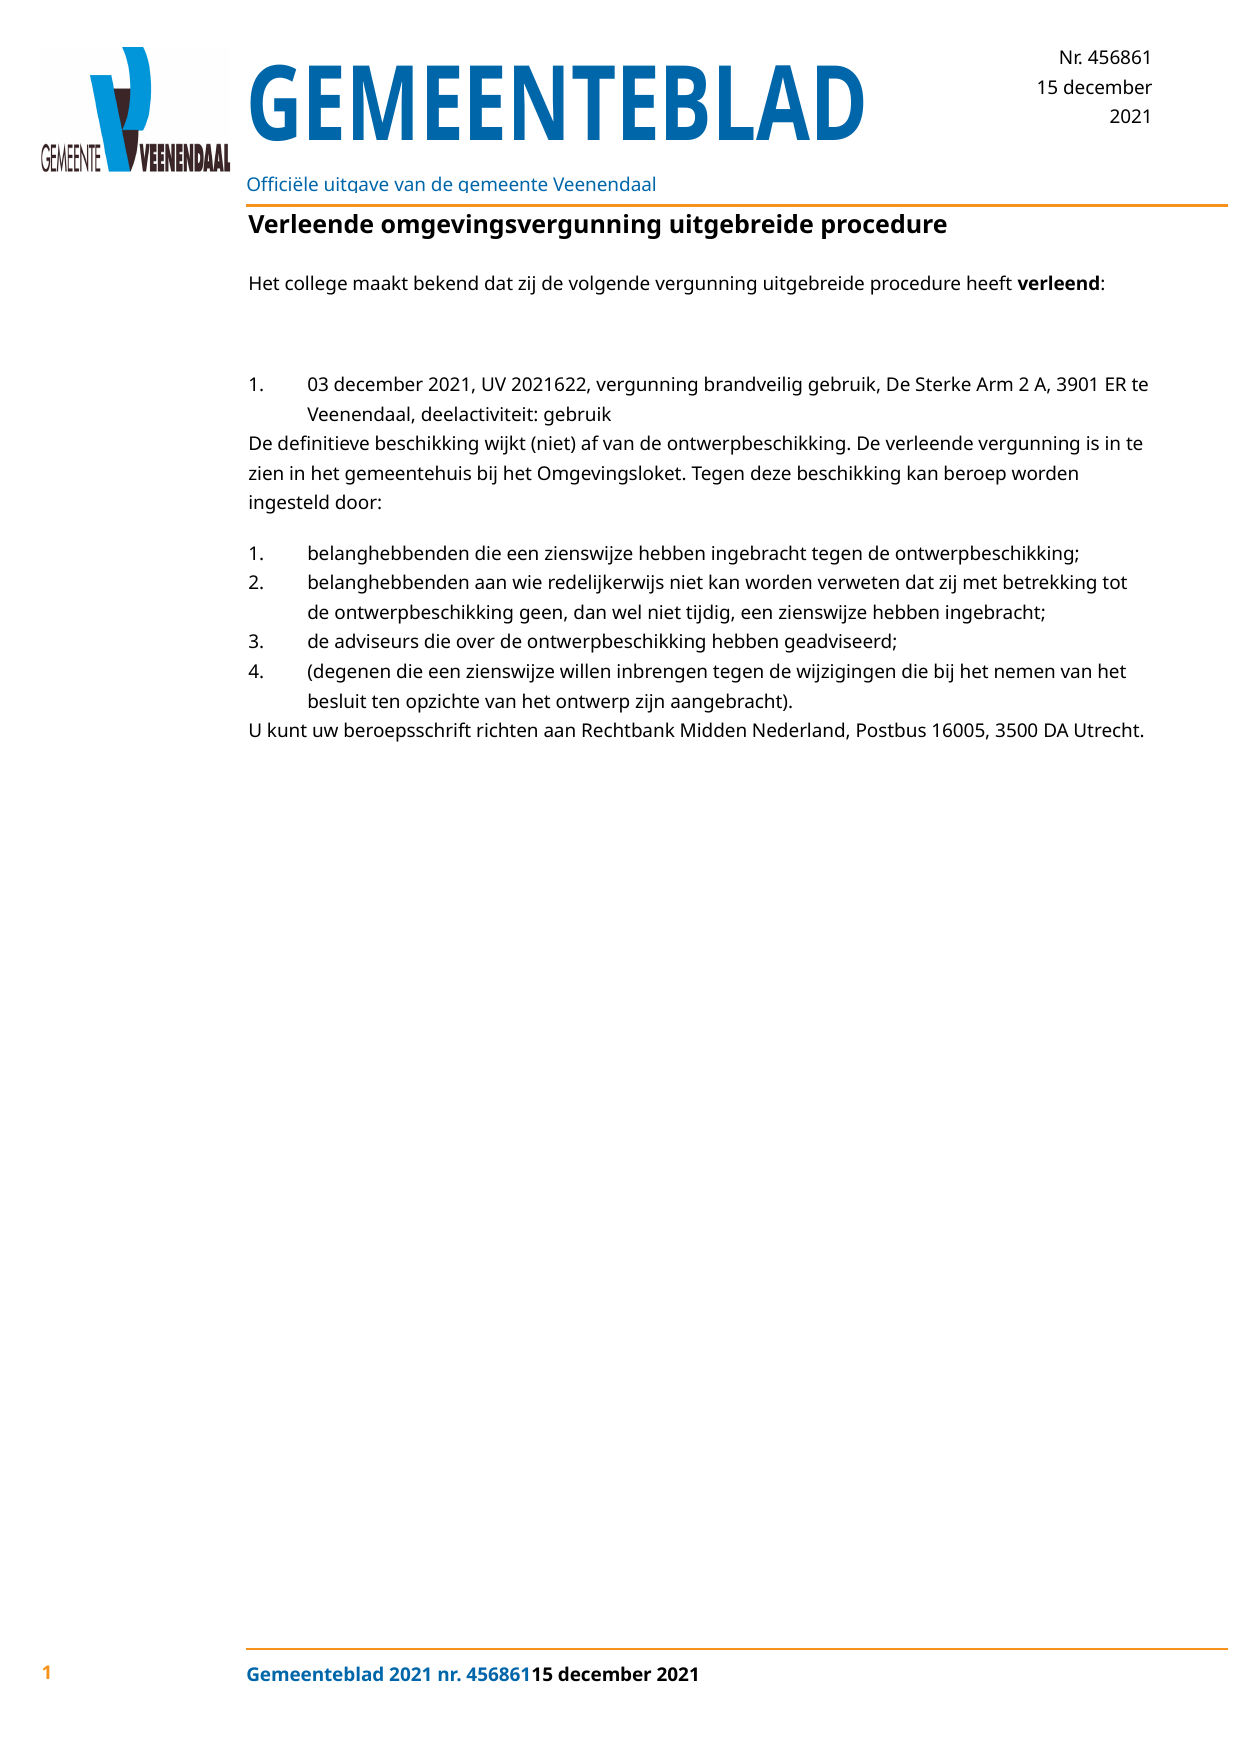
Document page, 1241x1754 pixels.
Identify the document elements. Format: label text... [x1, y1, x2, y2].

list belanghebbenden aan wie redelijkerwijs niet kan worden verweten dat zij met betrekking tot de ontwerpbeschikking geen, dan wel niet tijdig, een zienswijze hebben ingebracht; [248, 569, 1152, 625]
list (degenen die een zienswijze willen inbrengen tegen de wijzigingen die bij het nemen van het besluit ten opzichte van het ontwerp zijn aangebracht). [248, 658, 1152, 713]
list 03 december 2021, UV 2021622, vergunning brandveilig gebruik, De Sterke Arm 2 A, 3901 ER te Veenendaal, deelactiviteit: gebruik [248, 371, 1152, 426]
text Het college maakt bekend dat zij de volgende vergunning uitgebreide procedure heeft verleend: [248, 270, 1152, 296]
text De definitieve beschikking wijkt (niet) af van de ontwerpbeschikking. De verleende vergunning is in te zien in het gemeentehuis bij het Omgevingsloket. Tegen deze beschikking kan beroep worden ingesteld door: [248, 430, 1152, 515]
text U kunt uw beroepsschrift richten aan Rechtbank Midden Nederland, Postbus 16005, 3500 DA Utrecht. [248, 717, 1152, 743]
picture [123, 47, 231, 172]
list belanghebbenden die een zienswijze hebben ingebracht tegen de ontwerpbeschikking; [248, 540, 1152, 566]
list de adviseurs die over de ontwerpbeschikking hebben geadviseerd; [248, 629, 1152, 654]
text Verleende omgevingsvergunning uitgebreide procedure [248, 207, 1152, 241]
picture [41, 47, 130, 172]
